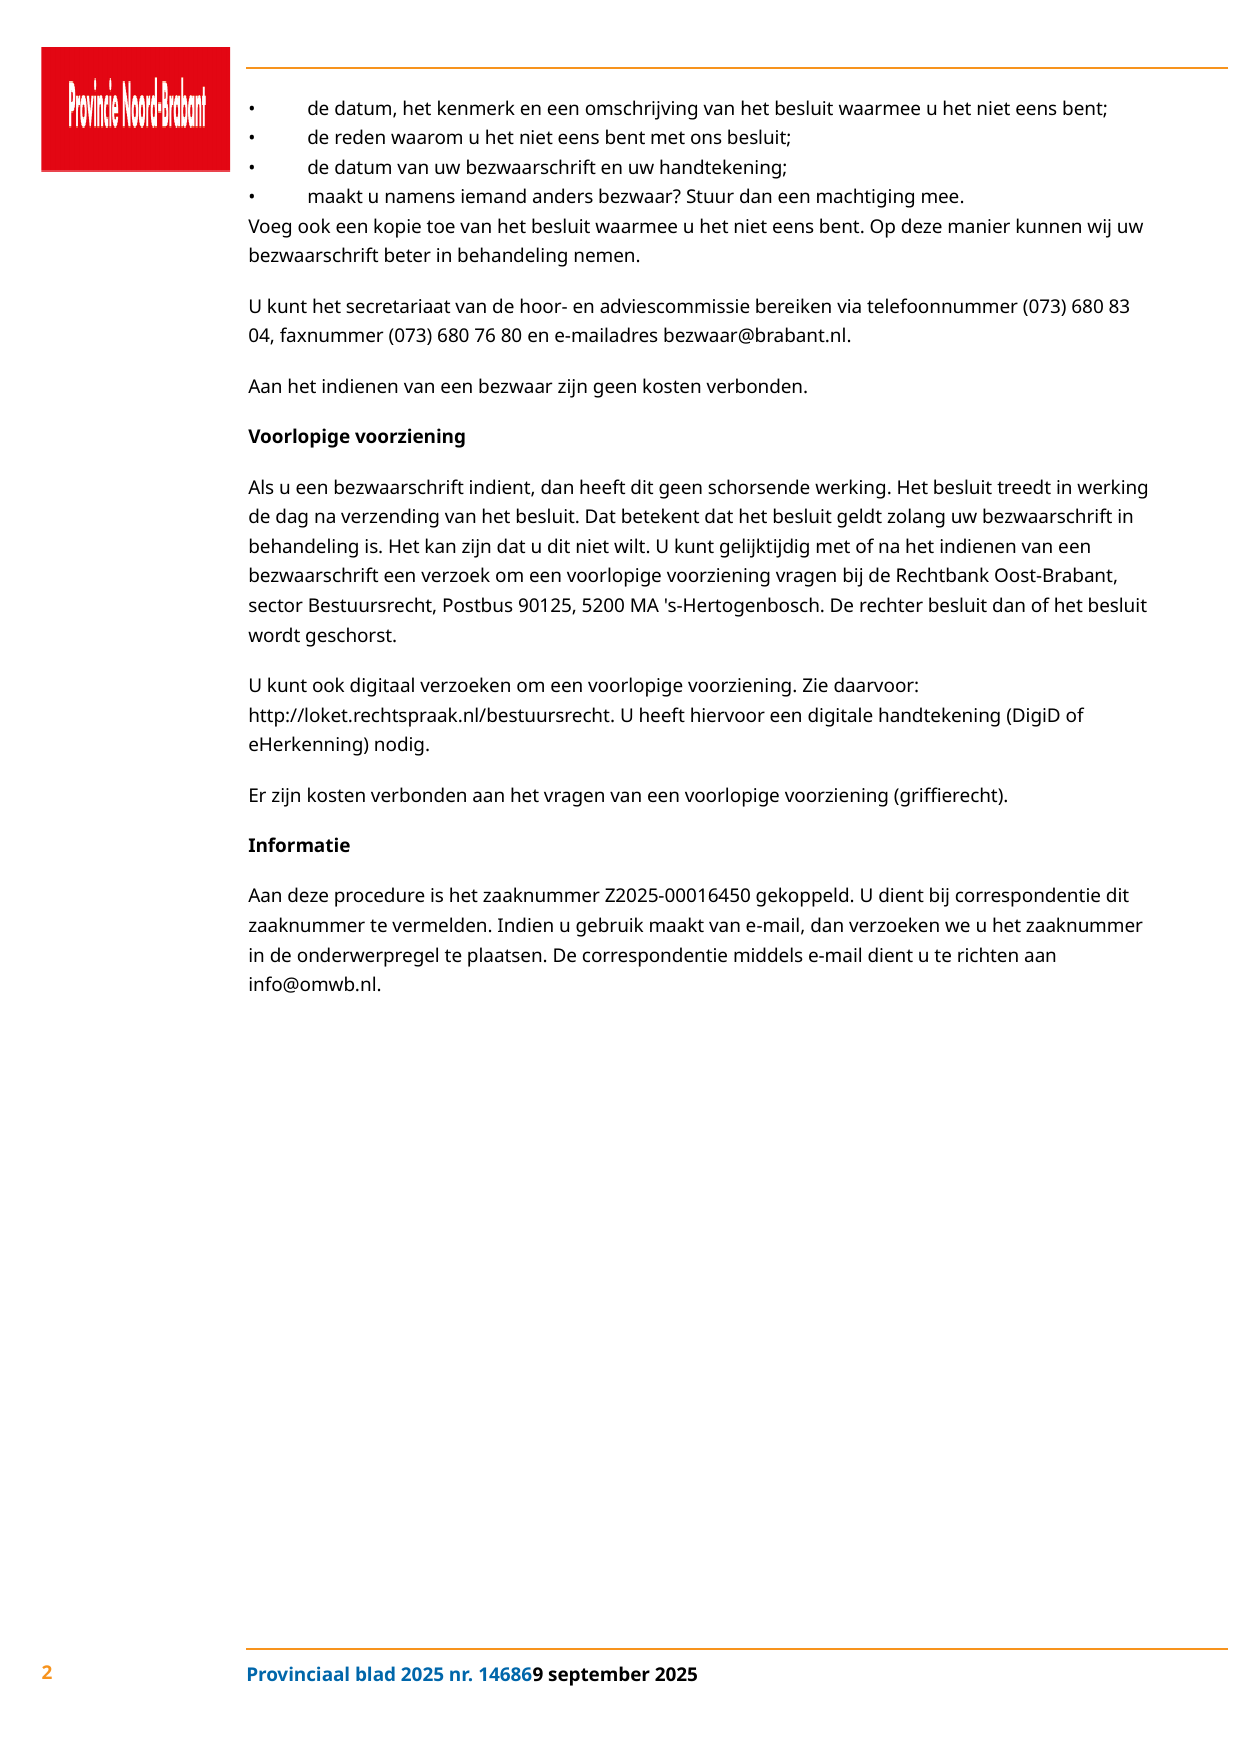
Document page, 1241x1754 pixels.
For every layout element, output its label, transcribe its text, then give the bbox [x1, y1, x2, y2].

text Aan het indienen van een bezwaar zijn geen kosten verbonden. [248, 373, 1152, 399]
list maakt u namens iemand anders bezwaar? Stuur dan een machtiging mee. [248, 183, 1152, 209]
text Voeg ook een kopie toe van het besluit waarmee u het niet eens bent. Op deze manier kunnen wij uw bezwaarschrift beter in behandeling nemen. [248, 213, 1152, 268]
list de reden waarom u het niet eens bent met ons besluit; [248, 124, 1152, 150]
text Als u een bezwaarschrift indient, dan heeft dit geen schorsende werking. Het besluit treedt in werking de dag na verzending van het besluit. Dat betekent dat het besluit geldt zolang uw bezwaarschrift in behandeling is. Het kan zijn dat u dit niet wilt. U kunt gelijktijdig met of na het indienen van een bezwaarschrift een verzoek om een voorlopige voorziening vragen bij de Rechtbank Oost-Brabant, sector Bestuursrecht, Postbus 90125, 5200 MA 's‑Hertogenbosch. De rechter besluit dan of het besluit wordt geschorst. [248, 474, 1152, 648]
text Er zijn kosten verbonden aan het vragen van een voorlopige voorziening (griffierecht). [248, 782, 1152, 808]
picture [41, 47, 231, 172]
text Informatie [248, 832, 1152, 858]
list de datum, het kenmerk en een omschrijving van het besluit waarmee u het niet eens bent; [248, 95, 1152, 121]
text Aan deze procedure is het zaaknummer Z2025-00016450 gekoppeld. U dient bij correspondentie dit zaaknummer te vermelden. Indien u gebruik maakt van e-mail, dan verzoeken we u het zaaknummer in de onderwerpregel te plaatsen. De correspondentie middels e-mail dient u te richten aan info@omwb.nl. [248, 883, 1152, 997]
text Voorlopige voorziening [248, 423, 1152, 449]
list de datum van uw bezwaarschrift en uw handtekening; [248, 154, 1152, 180]
text U kunt het secretariaat van de hoor- en adviescommissie bereiken via telefoonnummer (073) 680 83 04, faxnummer (073) 680 76 80 en e-mailadres bezwaar@brabant.nl. [248, 293, 1152, 348]
text U kunt ook digitaal verzoeken om een voorlopige voorziening. Zie daarvoor: http://loket.rechtspraak.nl/bestuursrecht. U heeft hiervoor een digitale handtekening (DigiD of eHerkenning) nodig. [248, 672, 1152, 757]
